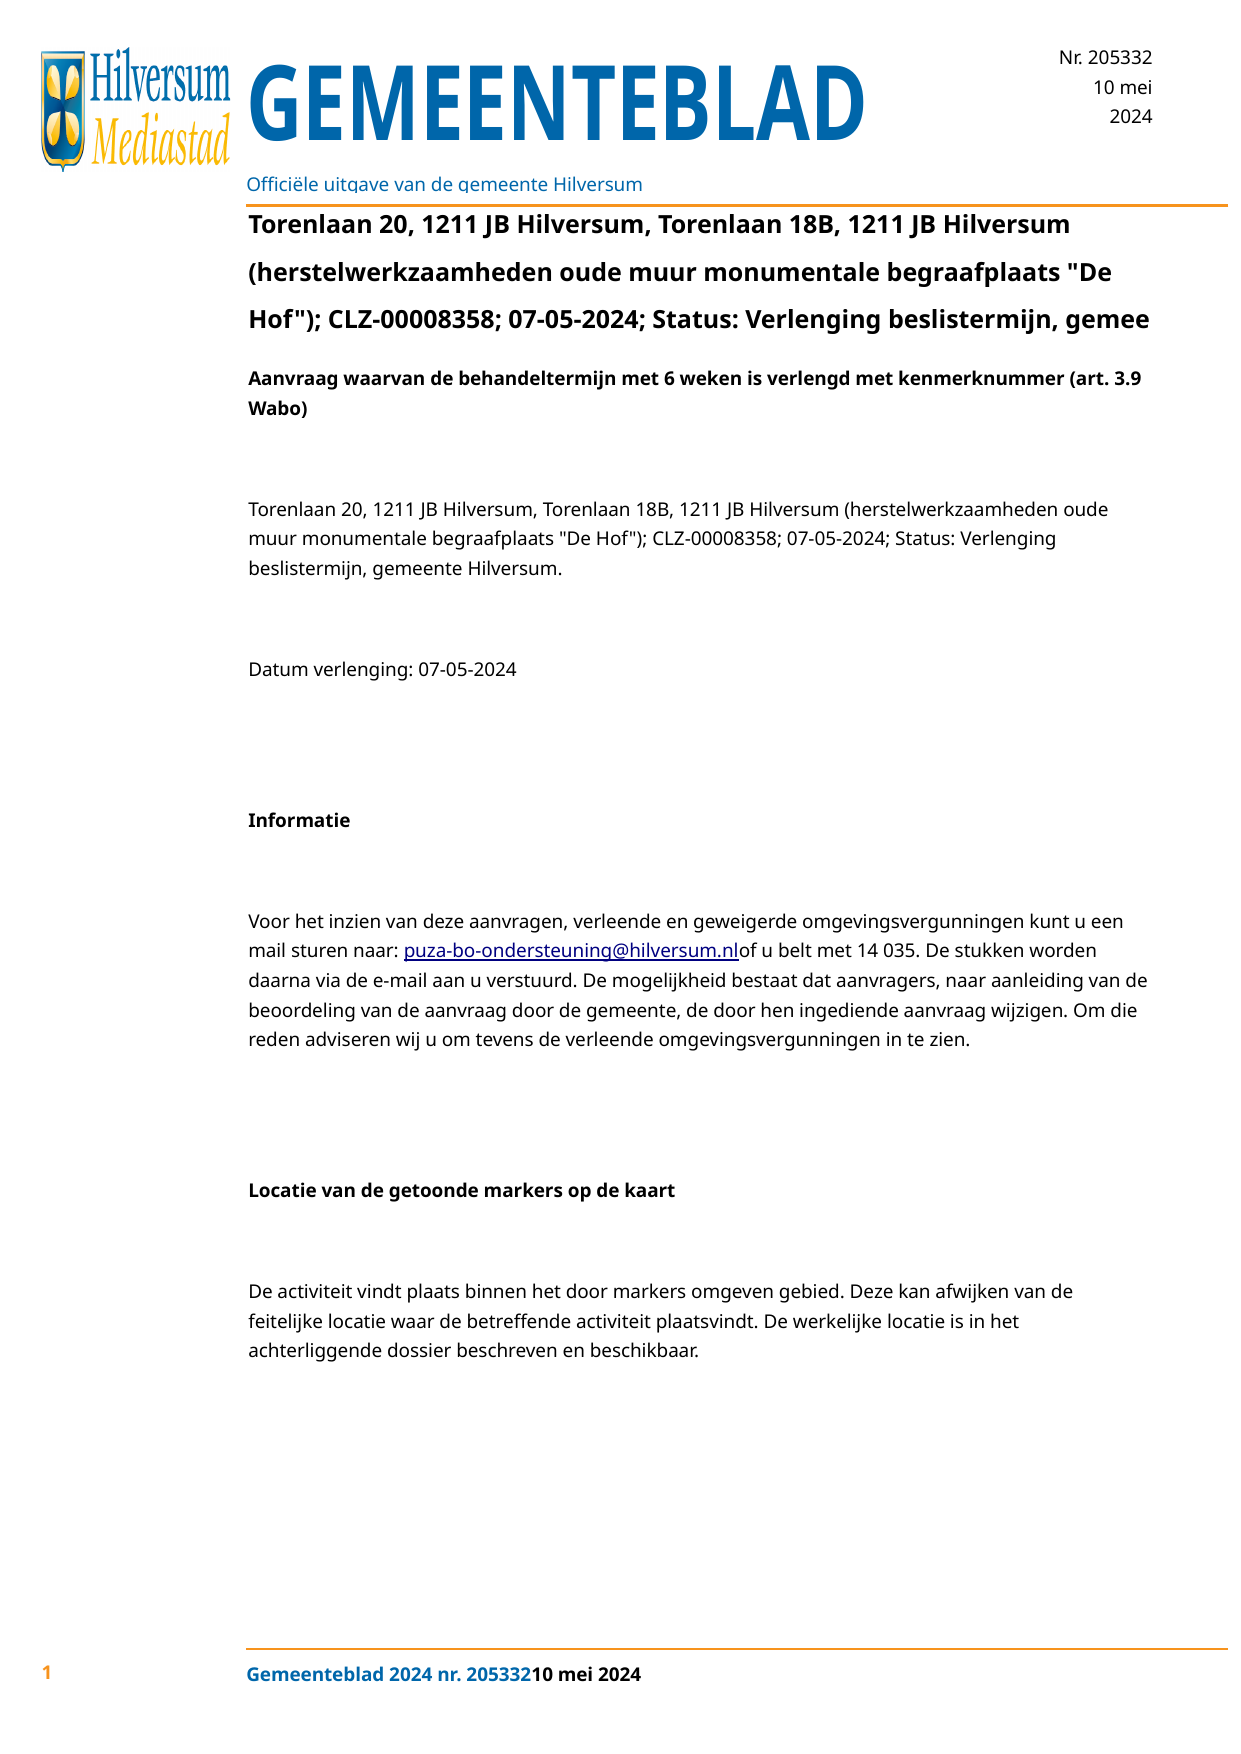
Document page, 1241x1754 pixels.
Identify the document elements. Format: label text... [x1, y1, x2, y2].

text Informatie [248, 807, 1152, 833]
text Torenlaan 20, 1211 JB Hilversum, Torenlaan 18B, 1211 JB Hilversum (herstelwerkzaamheden oude muur monumentale begraafplaats "De Hof"); CLZ-00008358; 07-05-2024; Status: Verlenging beslistermijn, gemeente Hilversum. [248, 496, 1152, 581]
text Voor het inzien van deze aanvragen, verleende en geweigerde omgevingsvergunningen kunt u een mail sturen naar: puza-bo-ondersteuning@hilversum.nlof u belt met 14 035. De stukken worden daarna via de e-mail aan u verstuurd. De mogelijkheid bestaat dat aanvragers, naar aanleiding van de beoordeling van de aanvraag door de gemeente, de door hen ingediende aanvraag wijzigen. Om die reden adviseren wij u om tevens de verleende omgevingsvergunningen in te zien. [248, 908, 1152, 1052]
text De activiteit vindt plaats binnen het door markers omgeven gebied. Deze kan afwijken van de feitelijke locatie waar de betreffende activiteit plaatsvindt. De werkelijke locatie is in het achterliggende dossier beschreven en beschikbaar. [248, 1278, 1152, 1363]
picture [41, 47, 231, 172]
text Datum verlenging: 07-05-2024 [248, 656, 1152, 682]
text Locatie van de getoonde markers op de kaart [248, 1178, 1152, 1203]
text Aanvraag waarvan de behandeltermijn met 6 weken is verlengd met kenmerknummer (art. 3.9 Wabo) [248, 366, 1152, 421]
text Torenlaan 20, 1211 JB Hilversum, Torenlaan 18B, 1211 JB Hilversum (herstelwerkzaamheden oude muur monumentale begraafplaats "De Hof"); CLZ-00008358; 07-05-2024; Status: Verlenging beslistermijn, gemee [248, 207, 1152, 336]
